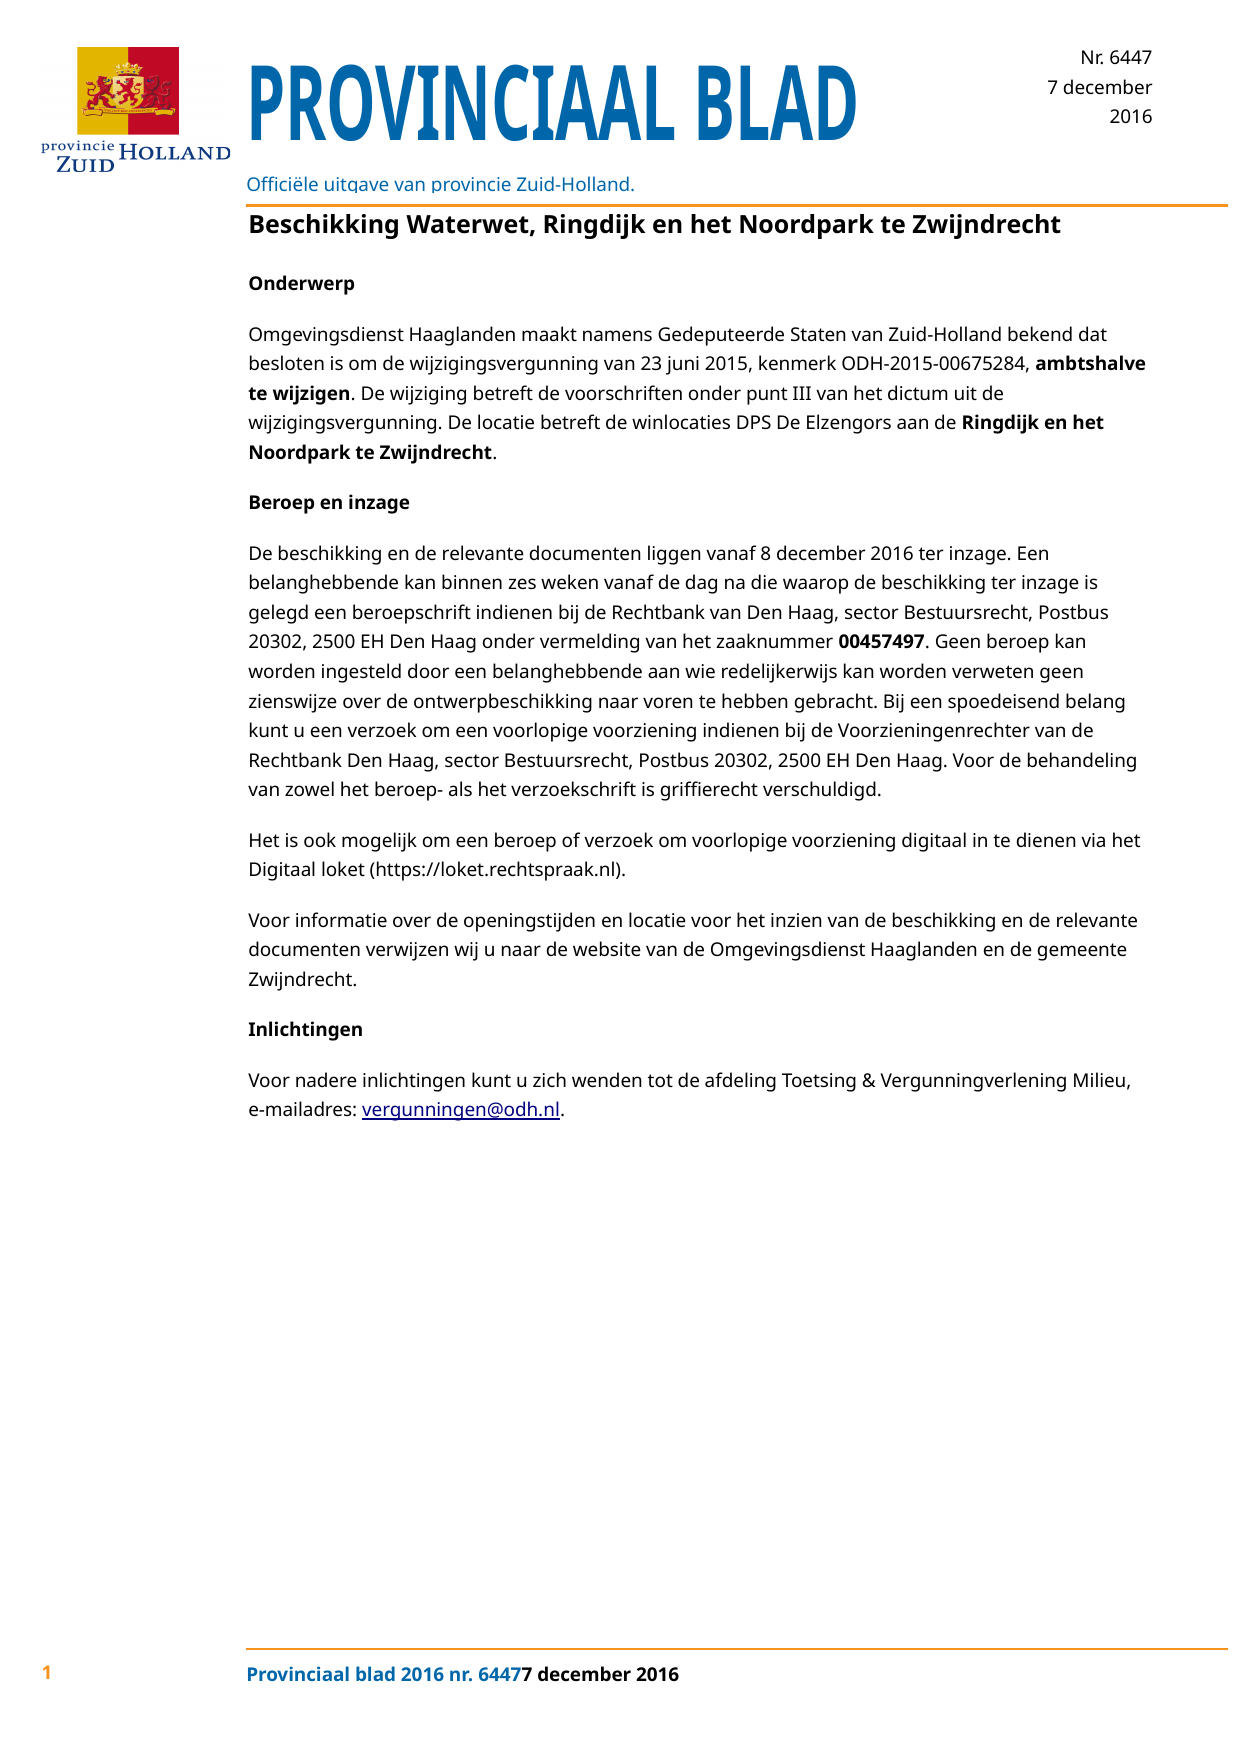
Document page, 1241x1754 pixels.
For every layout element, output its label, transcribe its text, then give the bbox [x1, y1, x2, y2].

text Inlichtingen [248, 1017, 1152, 1042]
text Beschikking Waterwet, Ringdijk en het Noordpark te Zwijndrecht [248, 207, 1152, 241]
picture [41, 47, 231, 172]
text Voor nadere inlichtingen kunt u zich wenden tot de afdeling Toetsing & Vergunningverlening Milieu, e-mailadres: vergunningen@odh.nl. [248, 1067, 1152, 1122]
text Beroep en inzage [248, 489, 1152, 515]
text Het is ook mogelijk om een beroep of verzoek om voorlopige voorziening digitaal in te dienen via het Digitaal loket (https://loket.rechtspraak.nl). [248, 827, 1152, 882]
text Voor informatie over de openingstijden en locatie voor het inzien van de beschikking en de relevante documenten verwijzen wij u naar de website van de Omgevingsdienst Haaglanden en de gemeente Zwijndrecht. [248, 907, 1152, 992]
text Omgevingsdienst Haaglanden maakt namens Gedeputeerde Staten van Zuid-Holland bekend dat besloten is om de wijzigingsvergunning van 23 juni 2015, kenmerk ODH-2015-00675284, ambtshalve te wijzigen. De wijziging betreft de voorschriften onder punt III van het dictum uit de wijzigingsvergunning. De locatie betreft de winlocaties DPS De Elzengors aan de Ringdijk en het Noordpark te Zwijndrecht. [248, 321, 1152, 465]
text De beschikking en de relevante documenten liggen vanaf 8 december 2016 ter inzage. Een belanghebbende kan binnen zes weken vanaf de dag na die waarop de beschikking ter inzage is gelegd een beroepschrift indienen bij de Rechtbank van Den Haag, sector Bestuursrecht, Postbus 20302, 2500 EH Den Haag onder vermelding van het zaaknummer 00457497. Geen beroep kan worden ingesteld door een belanghebbende aan wie redelijkerwijs kan worden verweten geen zienswijze over de ontwerpbeschikking naar voren te hebben gebracht. Bij een spoedeisend belang kunt u een verzoek om een voorlopige voorziening indienen bij de Voorzieningenrechter van de Rechtbank Den Haag, sector Bestuursrecht, Postbus 20302, 2500 EH Den Haag. Voor de behandeling van zowel het beroep- als het verzoekschrift is griffierecht verschuldigd. [248, 540, 1152, 802]
text Onderwerp [248, 270, 1152, 296]
